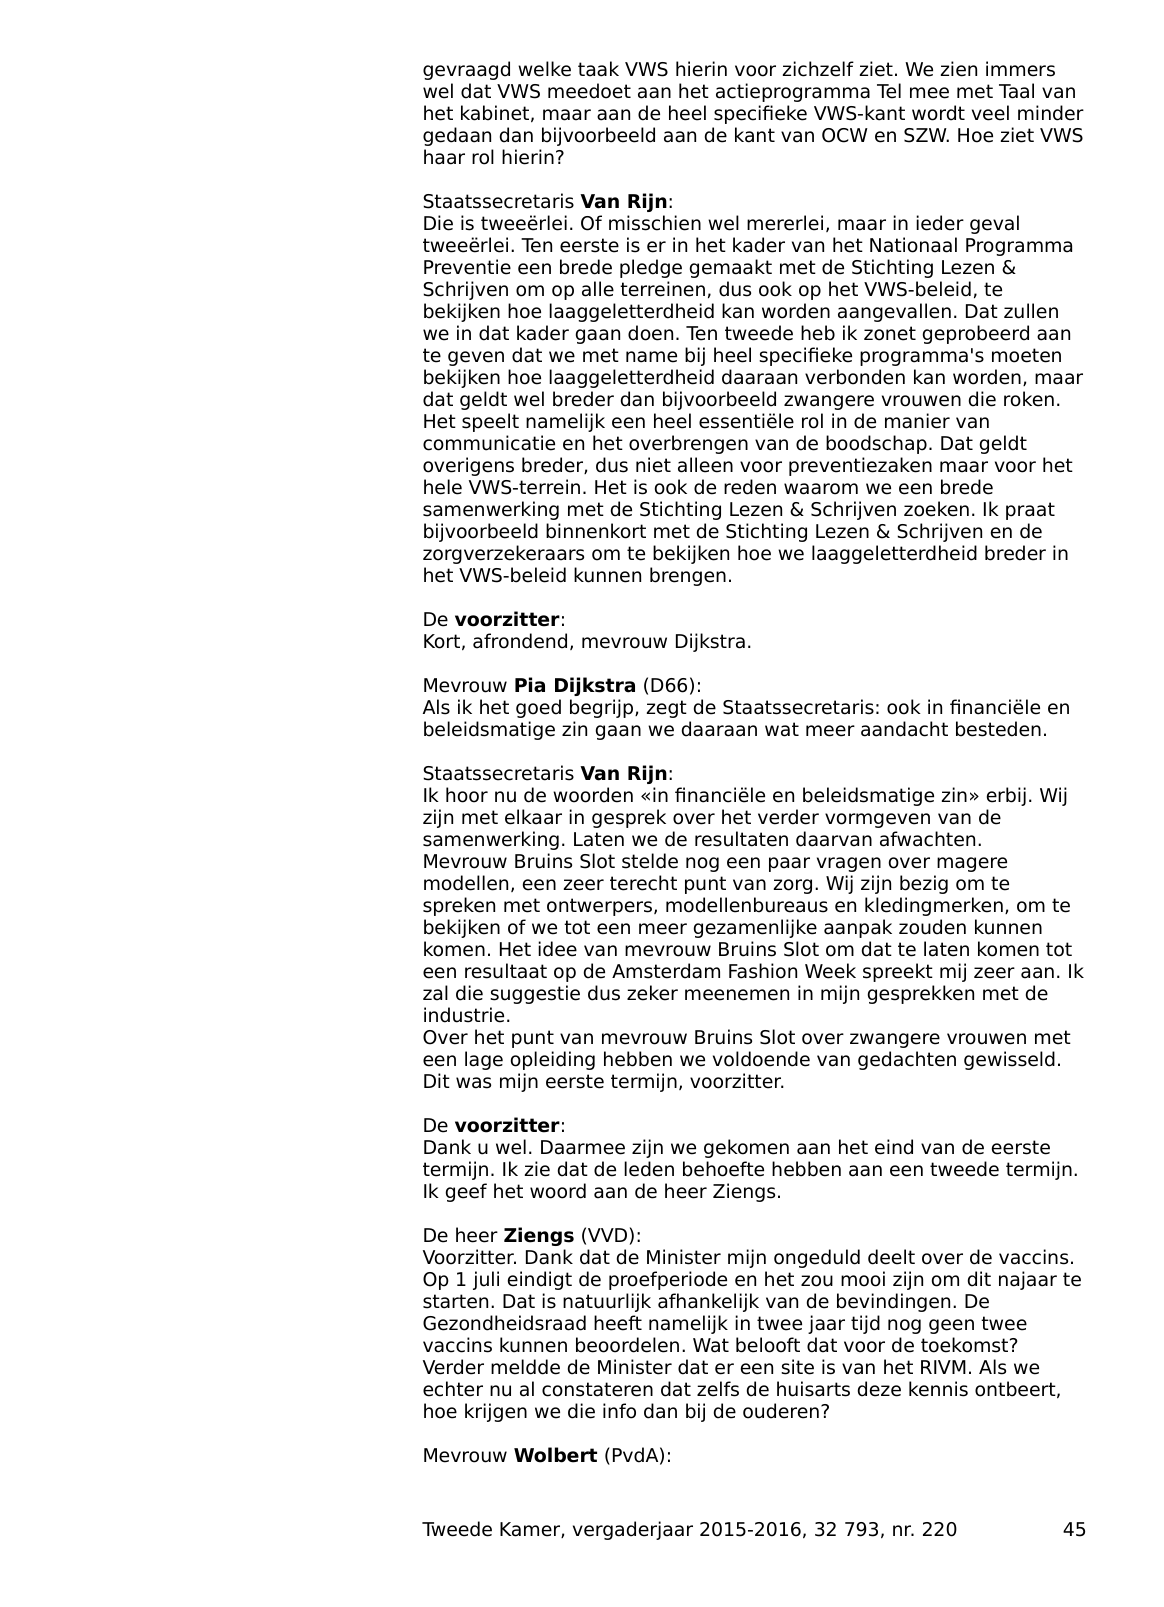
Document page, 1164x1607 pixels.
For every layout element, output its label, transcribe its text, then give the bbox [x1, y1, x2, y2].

text Over het punt van mevrouw Bruins Slot over zwangere vrouwen met een lage opleiding hebben we voldoende van gedachten gewisseld. [422, 1027, 1087, 1071]
text gevraagd welke taak VWS hierin voor zichzelf ziet. We zien immers wel dat VWS meedoet aan het actieprogramma Tel mee met Taal van het kabinet, maar aan de heel specifieke VWS-kant wordt veel minder gedaan dan bijvoorbeeld aan de kant van OCW en SZW. Hoe ziet VWS haar rol hierin? [422, 59, 1087, 169]
text Staatssecretaris Van Rijn: [422, 191, 1087, 213]
text Ik hoor nu de woorden «in financiële en beleidsmatige zin» erbij. Wij zijn met elkaar in gesprek over het verder vormgeven van de samenwerking. Laten we de resultaten daarvan afwachten. [422, 785, 1087, 851]
text Mevrouw Pia Dijkstra (D66): [422, 675, 1087, 697]
text Dit was mijn eerste termijn, voorzitter. [422, 1071, 1087, 1093]
text Staatssecretaris Van Rijn: [422, 763, 1087, 785]
text Als ik het goed begrijp, zegt de Staatssecretaris: ook in financiële en beleidsmatige zin gaan we daaraan wat meer aandacht besteden. [422, 697, 1087, 741]
text Mevrouw Wolbert (PvdA): [422, 1445, 1087, 1467]
text Dank u wel. Daarmee zijn we gekomen aan het eind van de eerste termijn. Ik zie dat de leden behoefte hebben aan een tweede termijn. Ik geef het woord aan de heer Ziengs. [422, 1137, 1087, 1203]
text Mevrouw Bruins Slot stelde nog een paar vragen over magere modellen, een zeer terecht punt van zorg. Wij zijn bezig om te spreken met ontwerpers, modellenbureaus en kledingmerken, om te bekijken of we tot een meer gezamenlijke aanpak zouden kunnen komen. Het idee van mevrouw Bruins Slot om dat te laten komen tot een resultaat op de Amsterdam Fashion Week spreekt mij zeer aan. Ik zal die suggestie dus zeker meenemen in mijn gesprekken met de industrie. [422, 851, 1087, 1027]
text Die is tweeërlei. Of misschien wel mererlei, maar in ieder geval tweeërlei. Ten eerste is er in het kader van het Nationaal Programma Preventie een brede pledge gemaakt met de Stichting Lezen & Schrijven om op alle terreinen, dus ook op het VWS-beleid, te bekijken hoe laaggeletterdheid kan worden aangevallen. Dat zullen we in dat kader gaan doen. Ten tweede heb ik zonet geprobeerd aan te geven dat we met name bij heel specifieke programma's moeten bekijken hoe laaggeletterdheid daaraan verbonden kan worden, maar dat geldt wel breder dan bijvoorbeeld zwangere vrouwen die roken. Het speelt namelijk een heel essentiële rol in de manier van communicatie en het overbrengen van de boodschap. Dat geldt overigens breder, dus niet alleen voor preventiezaken maar voor het hele VWS-terrein. Het is ook de reden waarom we een brede samenwerking met de Stichting Lezen & Schrijven zoeken. Ik praat bijvoorbeeld binnenkort met de Stichting Lezen & Schrijven en de zorgverzekeraars om te bekijken hoe we laaggeletterdheid breder in het VWS-beleid kunnen brengen. [422, 213, 1087, 587]
text Voorzitter. Dank dat de Minister mijn ongeduld deelt over de vaccins. Op 1 juli eindigt de proefperiode en het zou mooi zijn om dit najaar te starten. Dat is natuurlijk afhankelijk van de bevindingen. De Gezondheidsraad heeft namelijk in twee jaar tijd nog geen twee vaccins kunnen beoordelen. Wat belooft dat voor de toekomst? [422, 1247, 1087, 1357]
text De voorzitter: [422, 1115, 1087, 1137]
text De voorzitter: [422, 609, 1087, 631]
text Verder meldde de Minister dat er een site is van het RIVM. Als we echter nu al constateren dat zelfs de huisarts deze kennis ontbeert, hoe krijgen we die info dan bij de ouderen? [422, 1357, 1087, 1423]
text Kort, afrondend, mevrouw Dijkstra. [422, 631, 1087, 653]
text De heer Ziengs (VVD): [422, 1225, 1087, 1247]
